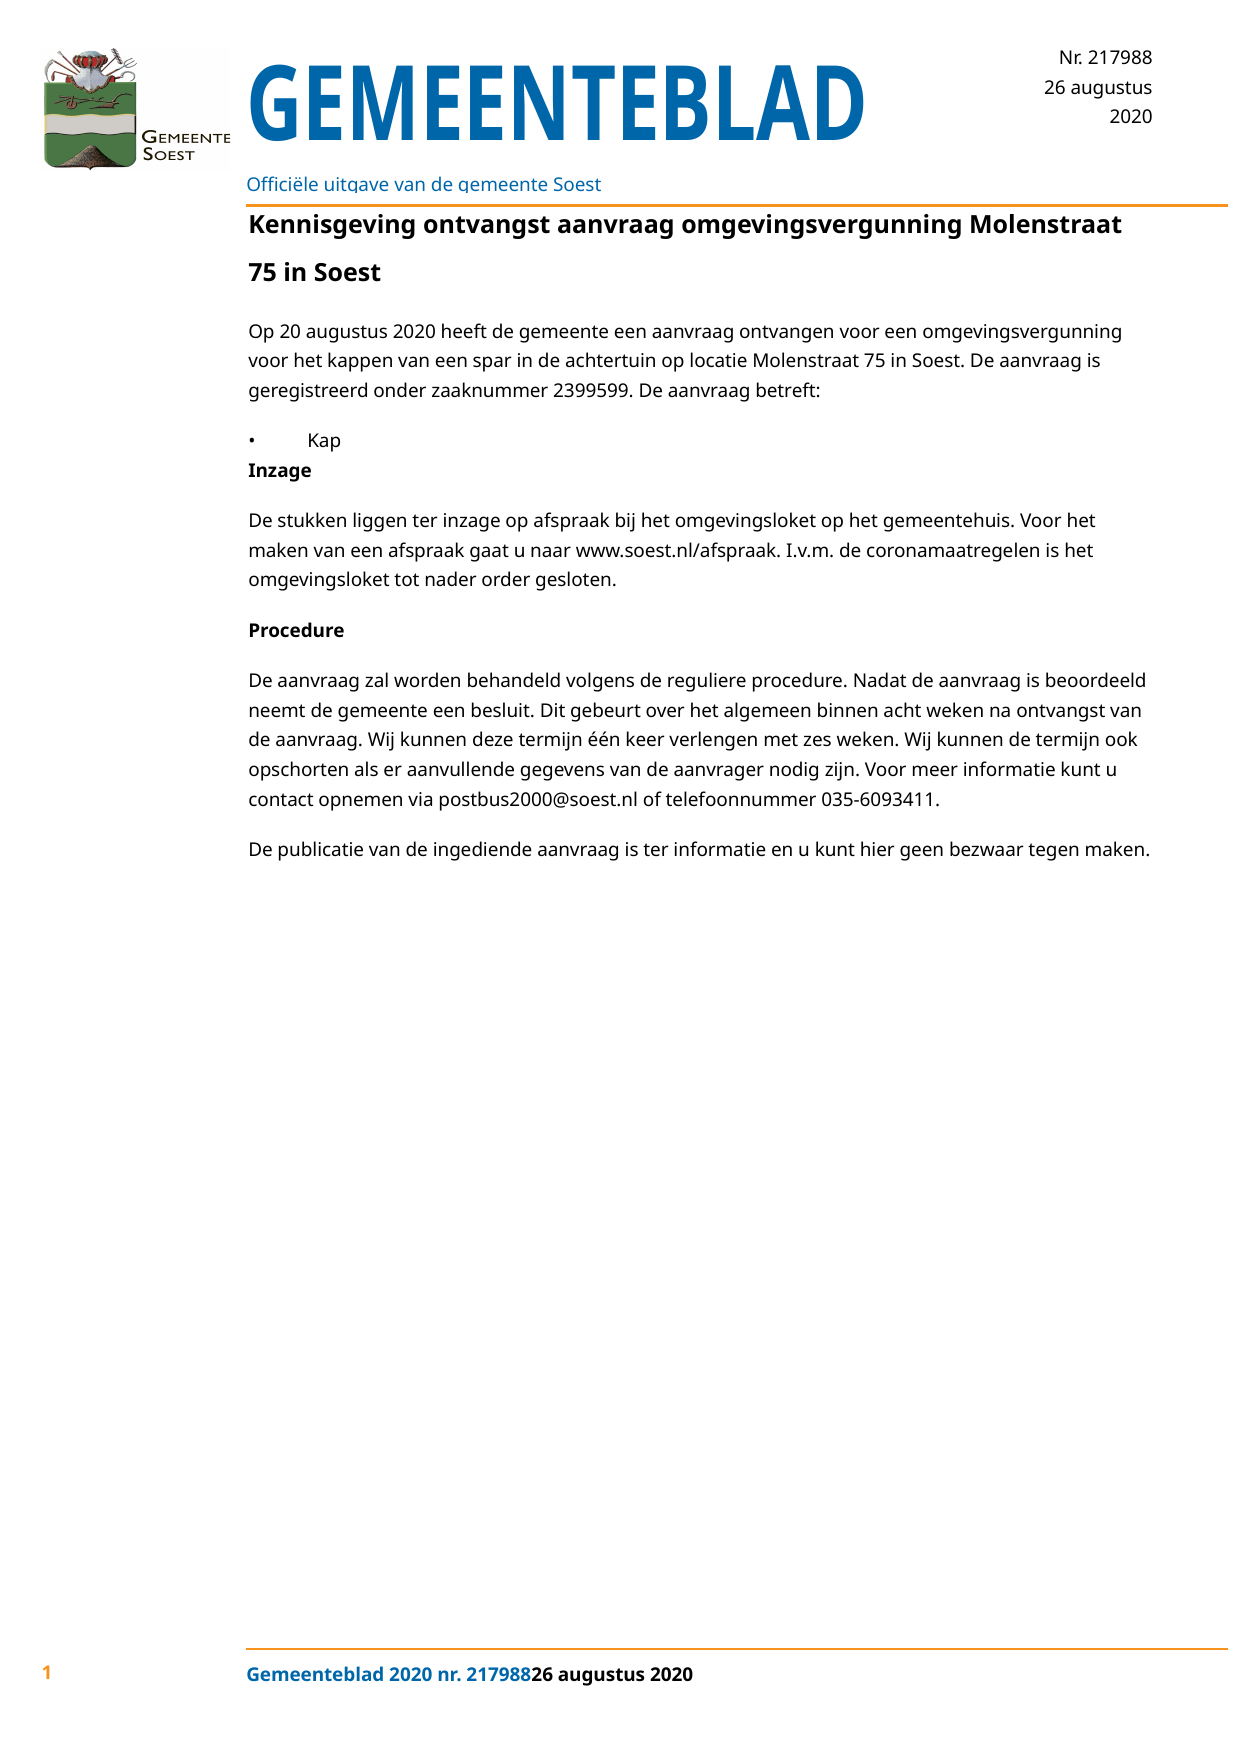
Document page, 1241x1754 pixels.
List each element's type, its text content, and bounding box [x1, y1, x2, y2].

text Inzage [248, 457, 1152, 483]
text Op 20 augustus 2020 heeft de gemeente een aanvraag ontvangen voor een omgevingsvergunning voor het kappen van een spar in de achtertuin op locatie Molenstraat 75 in Soest. De aanvraag is geregistreerd onder zaaknummer 2399599. De aanvraag betreft: [248, 318, 1152, 403]
text De stukken liggen ter inzage op afspraak bij het omgevingsloket op het gemeentehuis. Voor het maken van een afspraak gaat u naar www.soest.nl/afspraak. I.v.m. de coronamaatregelen is het omgevingsloket tot nader order gesloten. [248, 507, 1152, 592]
text De publicatie van de ingediende aanvraag is ter informatie en u kunt hier geen bezwaar tegen maken. [248, 836, 1152, 862]
picture [41, 47, 231, 172]
text Procedure [248, 617, 1152, 643]
text Kennisgeving ontvangst aanvraag omgevingsvergunning Molenstraat 75 in Soest [248, 207, 1152, 288]
list Kap [248, 427, 1152, 453]
text De aanvraag zal worden behandeld volgens de reguliere procedure. Nadat de aanvraag is beoordeeld neemt de gemeente een besluit. Dit gebeurt over het algemeen binnen acht weken na ontvangst van de aanvraag. Wij kunnen deze termijn één keer verlengen met zes weken. Wij kunnen de termijn ook opschorten als er aanvullende gegevens van de aanvrager nodig zijn. Voor meer informatie kunt u contact opnemen via postbus2000@soest.nl of telefoonnummer 035-6093411. [248, 667, 1152, 812]
